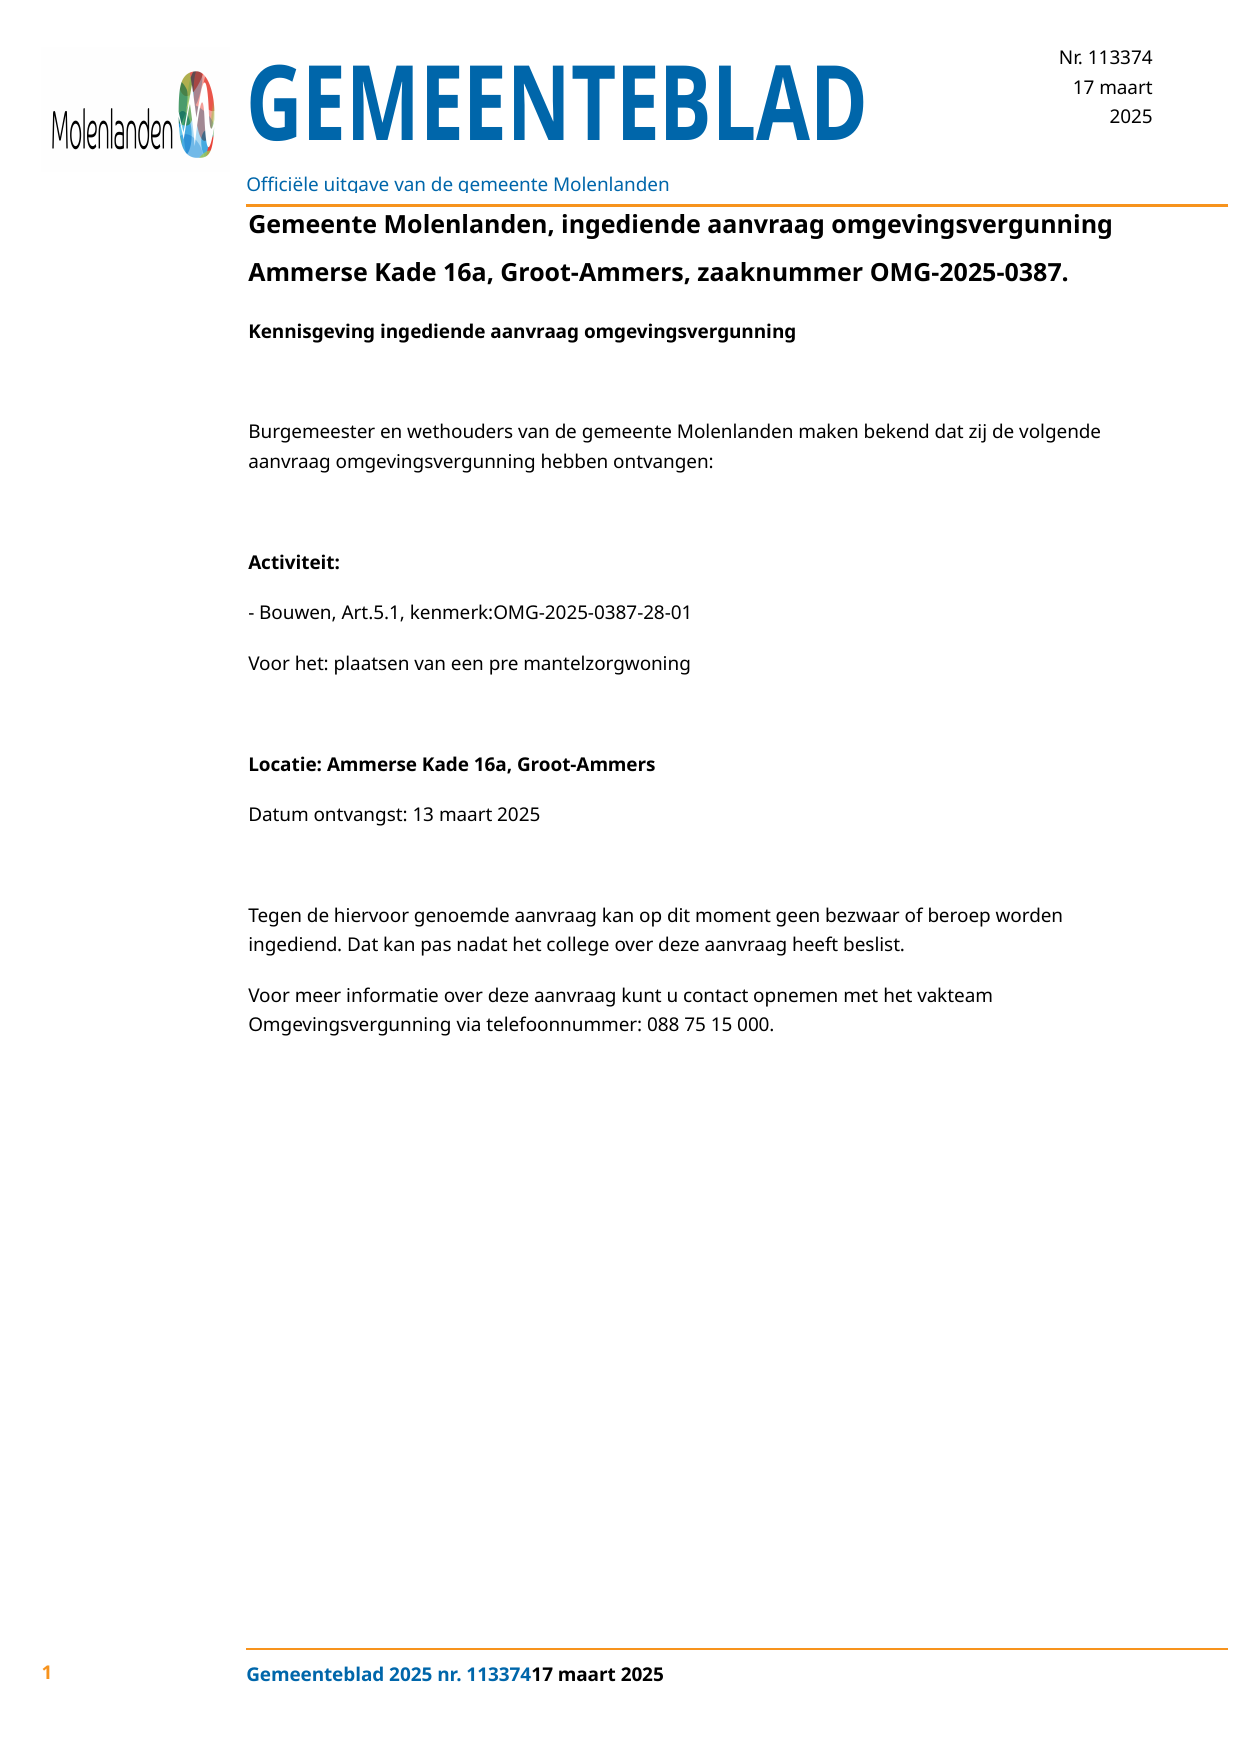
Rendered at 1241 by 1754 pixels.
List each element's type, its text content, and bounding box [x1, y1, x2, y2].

text - Bouwen, Art.5.1, kenmerk:OMG-2025-0387-28-01 [248, 599, 1152, 625]
text Kennisgeving ingediende aanvraag omgevingsvergunning [248, 318, 1152, 344]
text Voor meer informatie over deze aanvraag kunt u contact opnemen met het vakteam Omgevingsvergunning via telefoonnummer: 088 75 15 000. [248, 982, 1152, 1037]
text Burgemeester en wethouders van de gemeente Molenlanden maken bekend dat zij de volgende aanvraag omgevingsvergunning hebben ontvangen: [248, 419, 1152, 474]
text Voor het: plaatsen van een pre mantelzorgwoning [248, 650, 1152, 676]
text Tegen de hiervoor genoemde aanvraag kan op dit moment geen bezwaar of beroep worden ingediend. Dat kan pas nadat het college over deze aanvraag heeft beslist. [248, 902, 1152, 957]
text Gemeente Molenlanden, ingediende aanvraag omgevingsvergunning Ammerse Kade 16a, Groot-Ammers, zaaknummer OMG-2025-0387. [248, 207, 1152, 288]
text Datum ontvangst: 13 maart 2025 [248, 801, 1152, 827]
text Locatie: Ammerse Kade 16a, Groot-Ammers [248, 751, 1152, 777]
text Activiteit: [248, 549, 1152, 575]
picture [41, 47, 231, 172]
